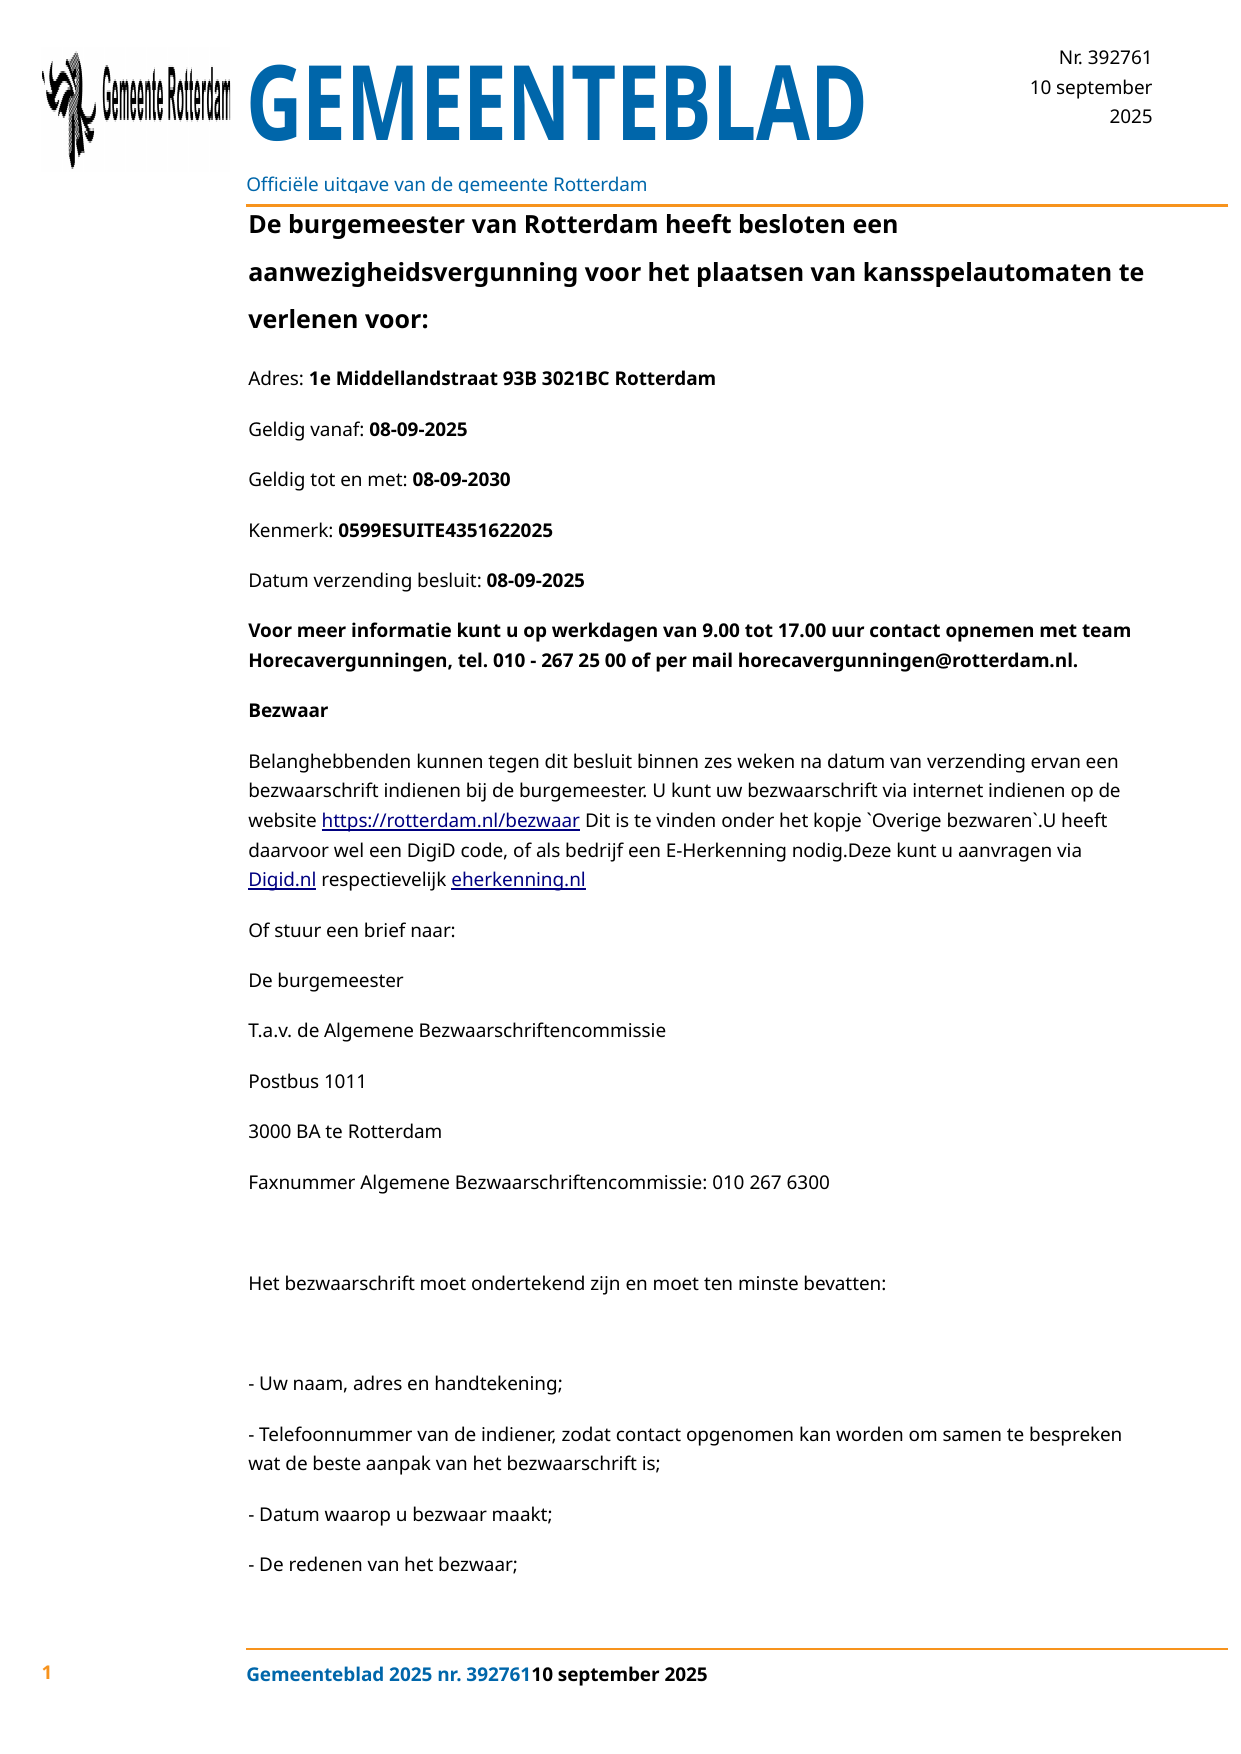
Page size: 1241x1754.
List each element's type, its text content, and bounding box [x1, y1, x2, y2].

text De burgemeester [248, 967, 1152, 993]
text Datum verzending besluit: 08-09-2025 [248, 567, 1152, 593]
text Postbus 1011 [248, 1068, 1152, 1094]
text 3000 BA te Rotterdam [248, 1118, 1152, 1144]
text De burgemeester van Rotterdam heeft besloten een aanwezigheidsvergunning voor het plaatsen van kansspelautomaten te verlenen voor: [248, 207, 1152, 336]
text Geldig tot en met: 08-09-2030 [248, 466, 1152, 492]
text - Telefoonnummer van de indiener, zodat contact opgenomen kan worden om samen te bespreken wat de beste aanpak van het bezwaarschrift is; [248, 1421, 1152, 1476]
text Of stuur een brief naar: [248, 917, 1152, 942]
text Geldig vanaf: 08-09-2025 [248, 416, 1152, 442]
text Bezwaar [248, 698, 1152, 723]
text Voor meer informatie kunt u op werkdagen van 9.00 tot 17.00 uur contact opnemen met team Horecavergunningen, tel. 010 - 267 25 00 of per mail horecavergunningen@rotterdam.nl. [248, 618, 1152, 673]
picture [41, 47, 231, 172]
text Kenmerk: 0599ESUITE4351622025 [248, 517, 1152, 542]
text Adres: 1e Middellandstraat 93B 3021BC Rotterdam [248, 366, 1152, 391]
text - Uw naam, adres en handtekening; [248, 1371, 1152, 1396]
text Faxnummer Algemene Bezwaarschriftencommissie: 010 267 6300 [248, 1169, 1152, 1194]
text - De redenen van het bezwaar; [248, 1551, 1152, 1577]
text T.a.v. de Algemene Bezwaarschriftencommissie [248, 1018, 1152, 1043]
text - Datum waarop u bezwaar maakt; [248, 1501, 1152, 1527]
text Belanghebbenden kunnen tegen dit besluit binnen zes weken na datum van verzending ervan een bezwaarschrift indienen bij de burgemeester. U kunt uw bezwaarschrift via internet indienen op de website https://rotterdam.nl/bezwaar Dit is te vinden onder het kopje `Overige bezwaren`.U heeft daarvoor wel een DigiD code, of als bedrijf een E-Herkenning nodig.Deze kunt u aanvragen via Digid.nl respectievelijk eherkenning.nl [248, 748, 1152, 892]
text Het bezwaarschrift moet ondertekend zijn en moet ten minste bevatten: [248, 1270, 1152, 1295]
